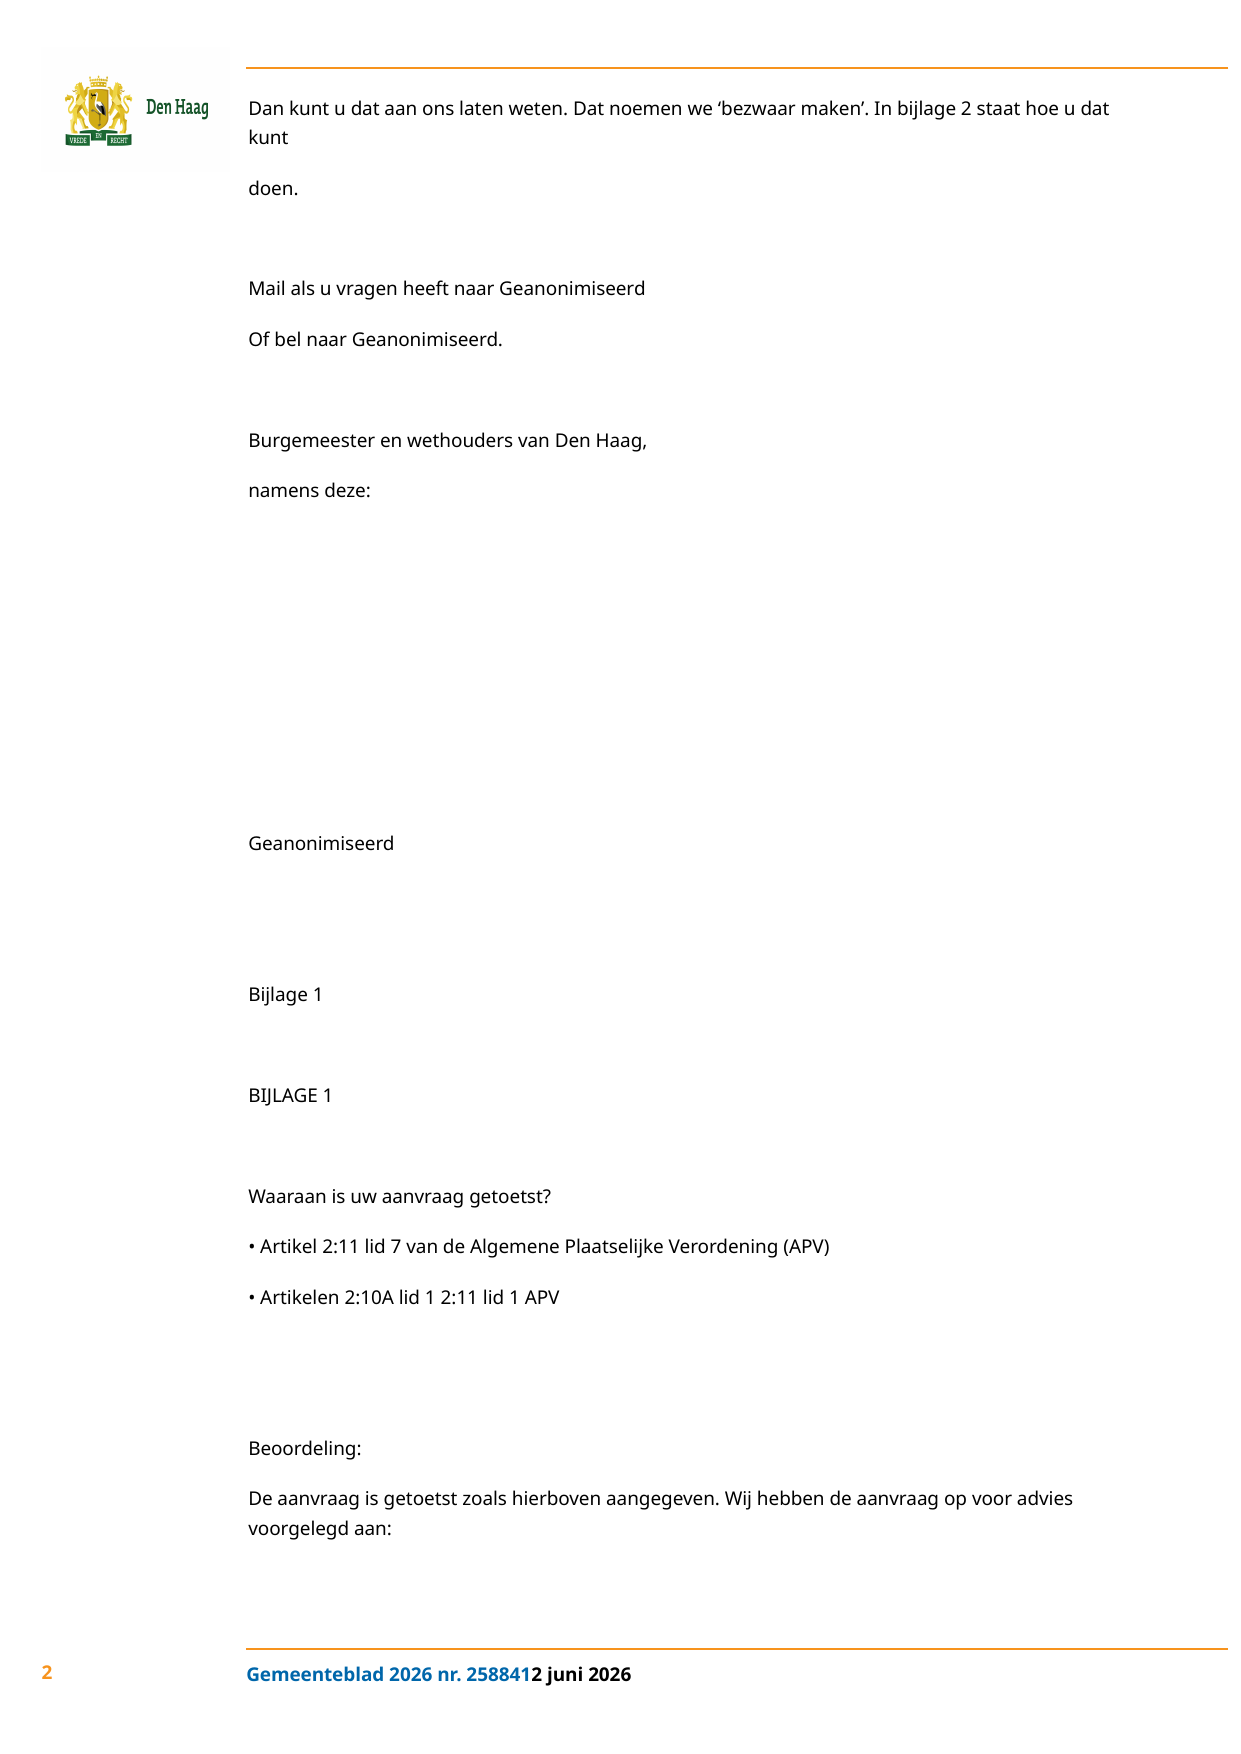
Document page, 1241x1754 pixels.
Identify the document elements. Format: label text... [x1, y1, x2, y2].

text Dan kunt u dat aan ons laten weten. Dat noemen we ‘bezwaar maken’. In bijlage 2 staat hoe u dat kunt [248, 95, 1152, 150]
picture [41, 47, 231, 172]
text • Artikel 2:11 lid 7 van de Algemene Plaatselijke Verordening (APV) [248, 1233, 1152, 1259]
text doen. [248, 175, 1152, 201]
text Bijlage 1 [248, 981, 1152, 1007]
text BIJLAGE 1 [248, 1082, 1152, 1108]
text De aanvraag is getoetst zoals hierboven aangegeven. Wij hebben de aanvraag op voor advies voorgelegd aan: [248, 1486, 1152, 1541]
text Burgemeester en wethouders van Den Haag, [248, 427, 1152, 453]
text Waaraan is uw aanvraag getoetst? [248, 1183, 1152, 1209]
text Of bel naar Geanonimiseerd. [248, 326, 1152, 352]
text Mail als u vragen heeft naar Geanonimiseerd [248, 276, 1152, 301]
text Geanonimiseerd [248, 830, 1152, 856]
text • Artikelen 2:10A lid 1 2:11 lid 1 APV [248, 1284, 1152, 1310]
text Beoordeling: [248, 1435, 1152, 1461]
text namens deze: [248, 477, 1152, 503]
